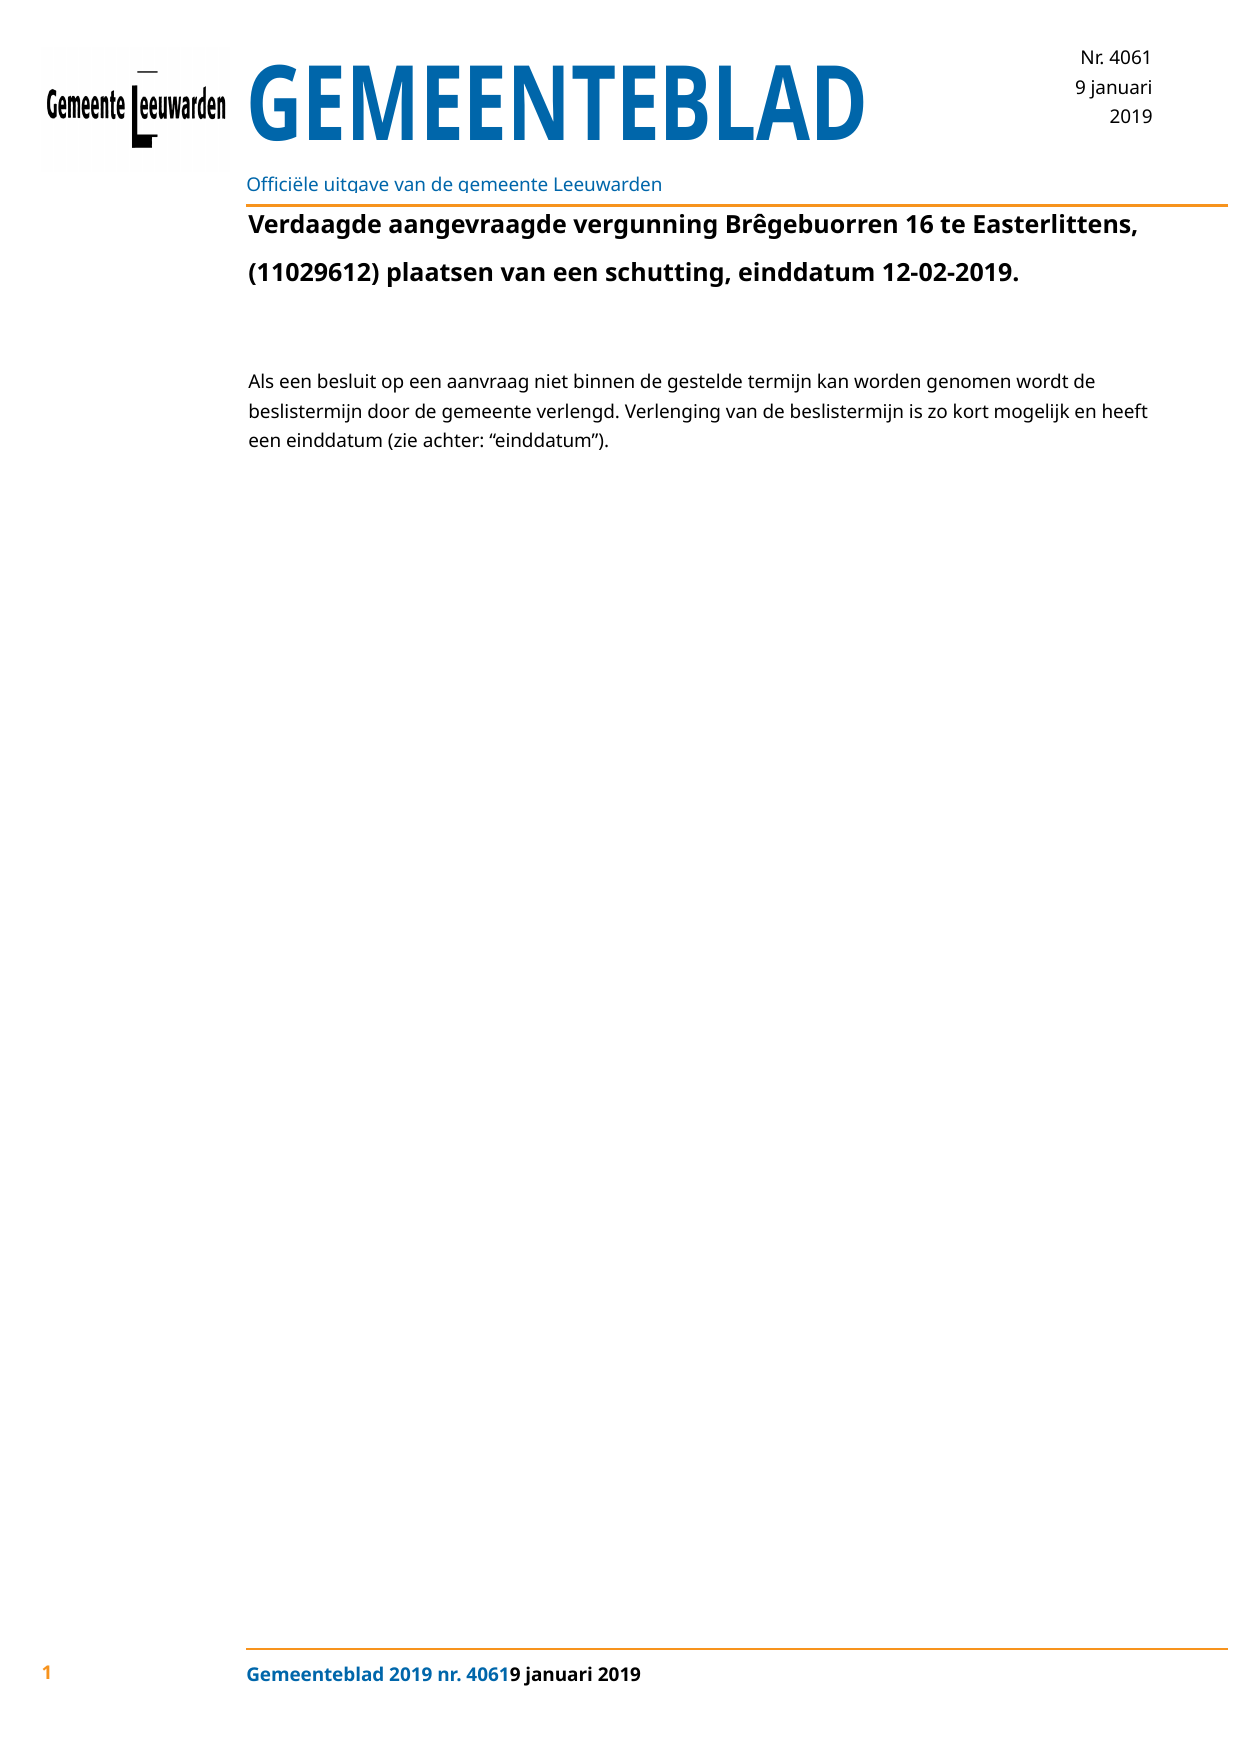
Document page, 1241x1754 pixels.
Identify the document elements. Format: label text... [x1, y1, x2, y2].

picture [41, 47, 231, 172]
text Verdaagde aangevraagde vergunning Brêgebuorren 16 te Easterlittens, (11029612) plaatsen van een schutting, einddatum 12-02-2019. [248, 207, 1152, 288]
text Als een besluit op een aanvraag niet binnen de gestelde termijn kan worden genomen wordt de beslistermijn door de gemeente verlengd. Verlenging van de beslistermijn is zo kort mogelijk en heeft een einddatum (zie achter: “einddatum”). [248, 368, 1152, 453]
